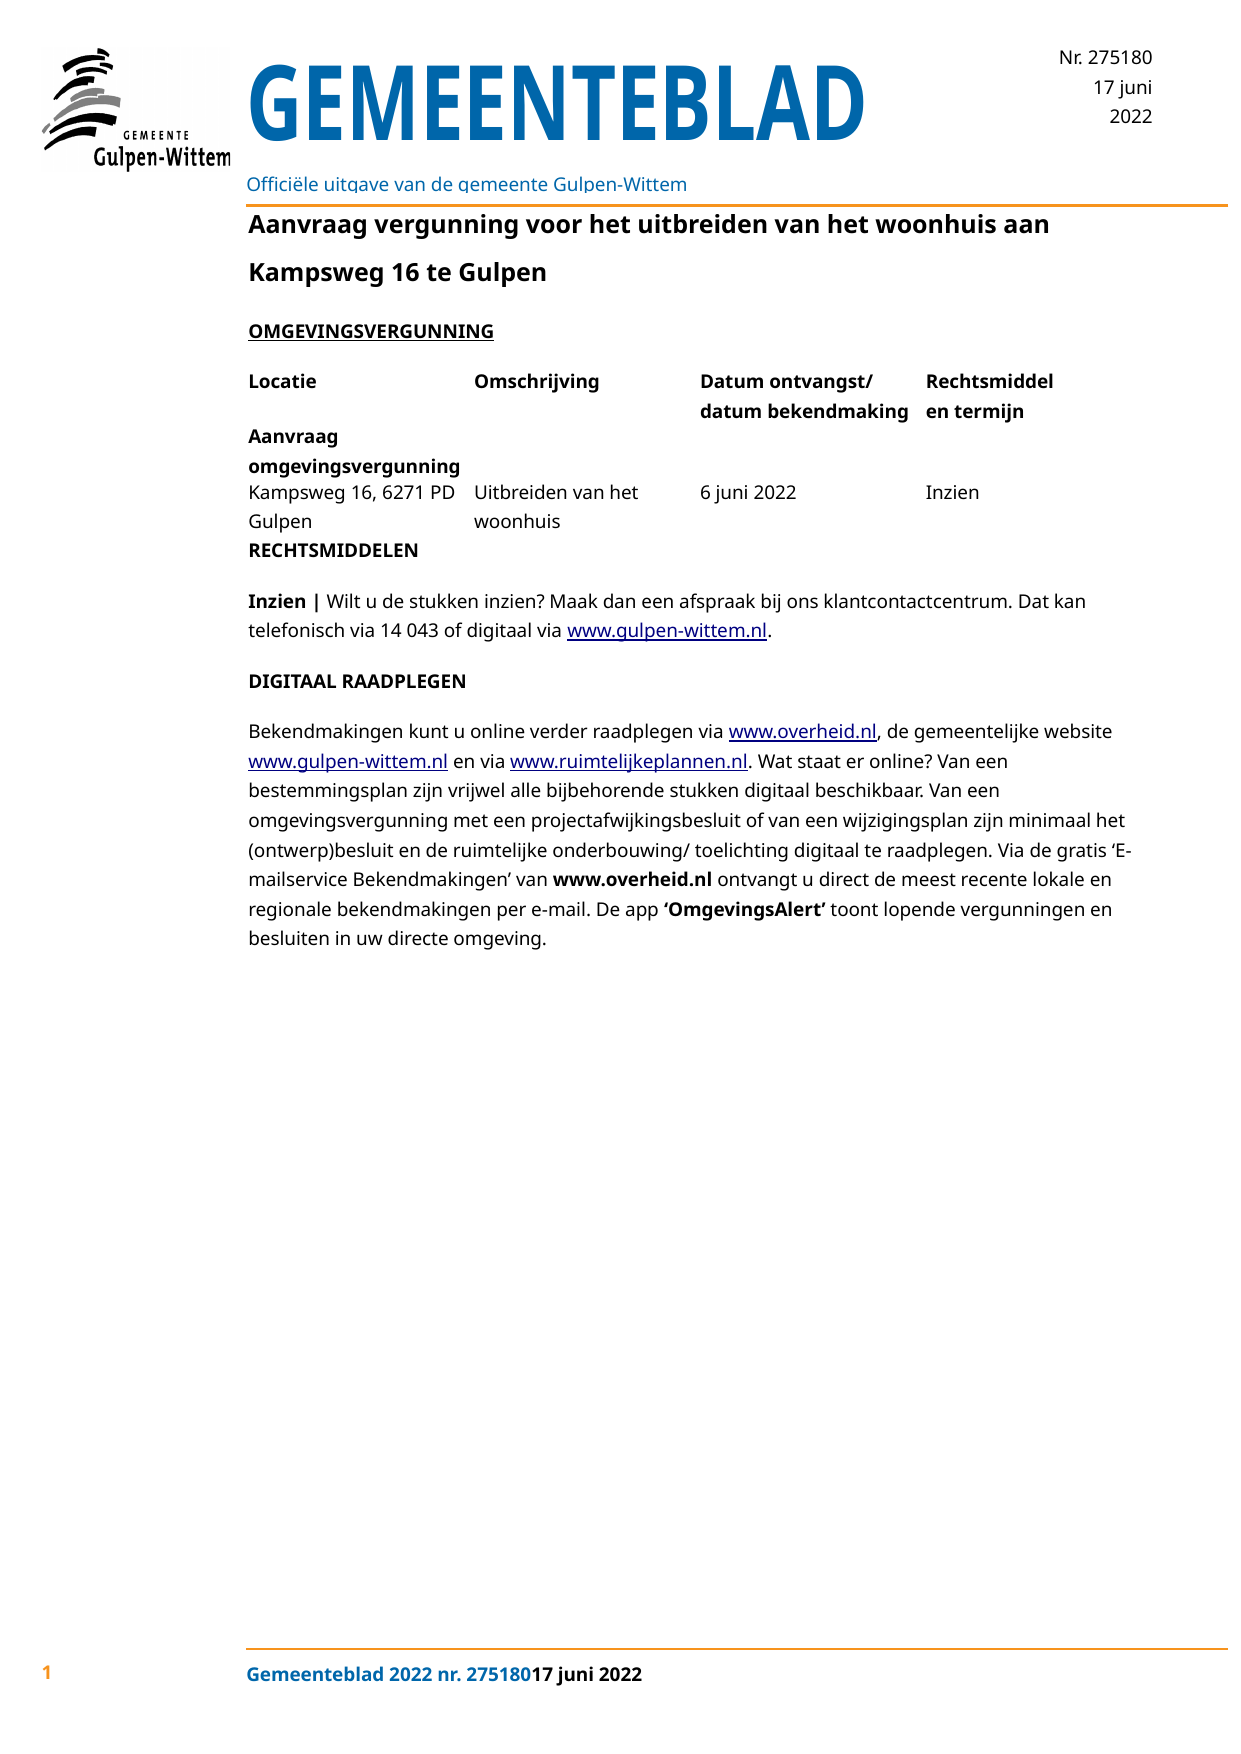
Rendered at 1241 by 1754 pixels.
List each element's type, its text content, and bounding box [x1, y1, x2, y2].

table_cell Kampsweg 16, 6271 PD Gulpen [248, 479, 474, 534]
table_cell Aanvraag omgevingsvergunning [248, 424, 474, 479]
table_cell [474, 424, 700, 479]
text Aanvraag vergunning voor het uitbreiden van het woonhuis aan Kampsweg 16 te Gulpen [248, 207, 1152, 288]
text OMGEVINGSVERGUNNING [248, 318, 1152, 344]
table_cell Uitbreiden van het woonhuis [474, 479, 700, 534]
table_cell [926, 424, 1152, 479]
table_cell [700, 424, 926, 479]
text Bekendmakingen kunt u online verder raadplegen via www.overheid.nl, de gemeentelijke website www.gulpen-wittem.nl en via www.ruimtelijkeplannen.nl. Wat staat er online? Van een bestemmingsplan zijn vrijwel alle bijbehorende stukken digitaal beschikbaar. Van een omgevingsvergunning met een projectafwijkingsbesluit of van een wijzigingsplan zijn minimaal het (ontwerp)besluit en de ruimtelijke onderbouwing/ toelichting digitaal te raadplegen. Via de gratis ‘E-mailservice Bekendmakingen’ van www.overheid.nl ontvangt u direct de meest recente lokale en regionale bekendmakingen per e-mail. De app ‘OmgevingsAlert’ toont lopende vergunningen en besluiten in uw directe omgeving. [248, 718, 1152, 951]
table_header Locatie [248, 369, 474, 424]
table_cell Inzien [926, 479, 1152, 534]
text RECHTSMIDDELEN [248, 538, 1152, 563]
text Inzien | Wilt u de stukken inzien? Maak dan een afspraak bij ons klantcontactcentrum. Dat kan telefonisch via 14 043 of digitaal via www.gulpen-wittem.nl. [248, 588, 1152, 643]
text DIGITAAL RAADPLEGEN [248, 668, 1152, 694]
picture [41, 47, 231, 172]
table_header Omschrijving [474, 369, 700, 424]
table_cell 6 juni 2022 [700, 479, 926, 534]
table_header Datum ontvangst/ datum bekendmaking [700, 369, 926, 424]
table_header Rechtsmiddel en termijn [926, 369, 1152, 424]
